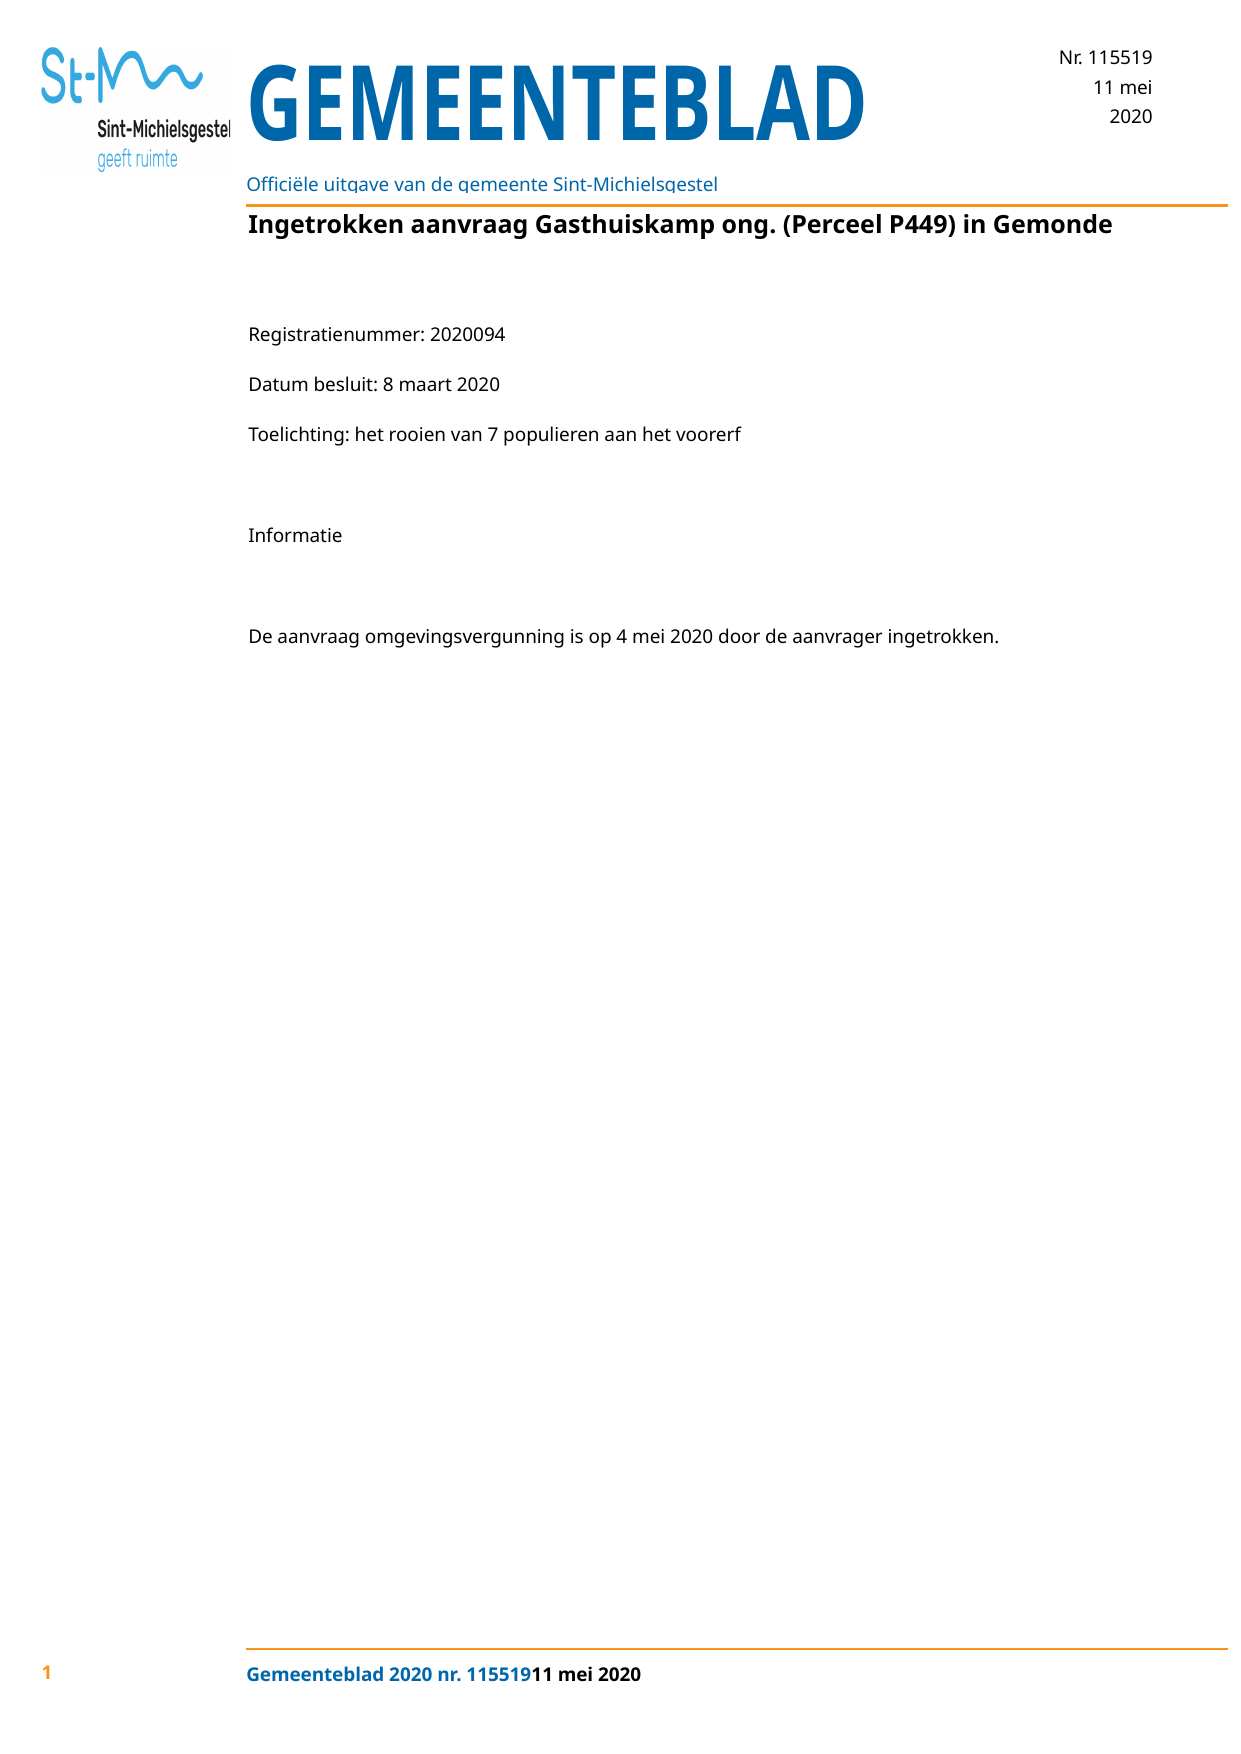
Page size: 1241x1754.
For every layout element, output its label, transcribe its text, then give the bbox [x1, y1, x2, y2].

text De aanvraag omgevingsvergunning is op 4 mei 2020 door de aanvrager ingetrokken. [248, 623, 1152, 649]
text Informatie [248, 522, 1152, 548]
text Datum besluit: 8 maart 2020 [248, 371, 1152, 397]
text Registratienummer: 2020094 [248, 321, 1152, 346]
picture [41, 47, 231, 172]
text Toelichting: het rooien van 7 populieren aan het voorerf [248, 422, 1152, 447]
text Ingetrokken aanvraag Gasthuiskamp ong. (Perceel P449) in Gemonde [248, 207, 1152, 241]
